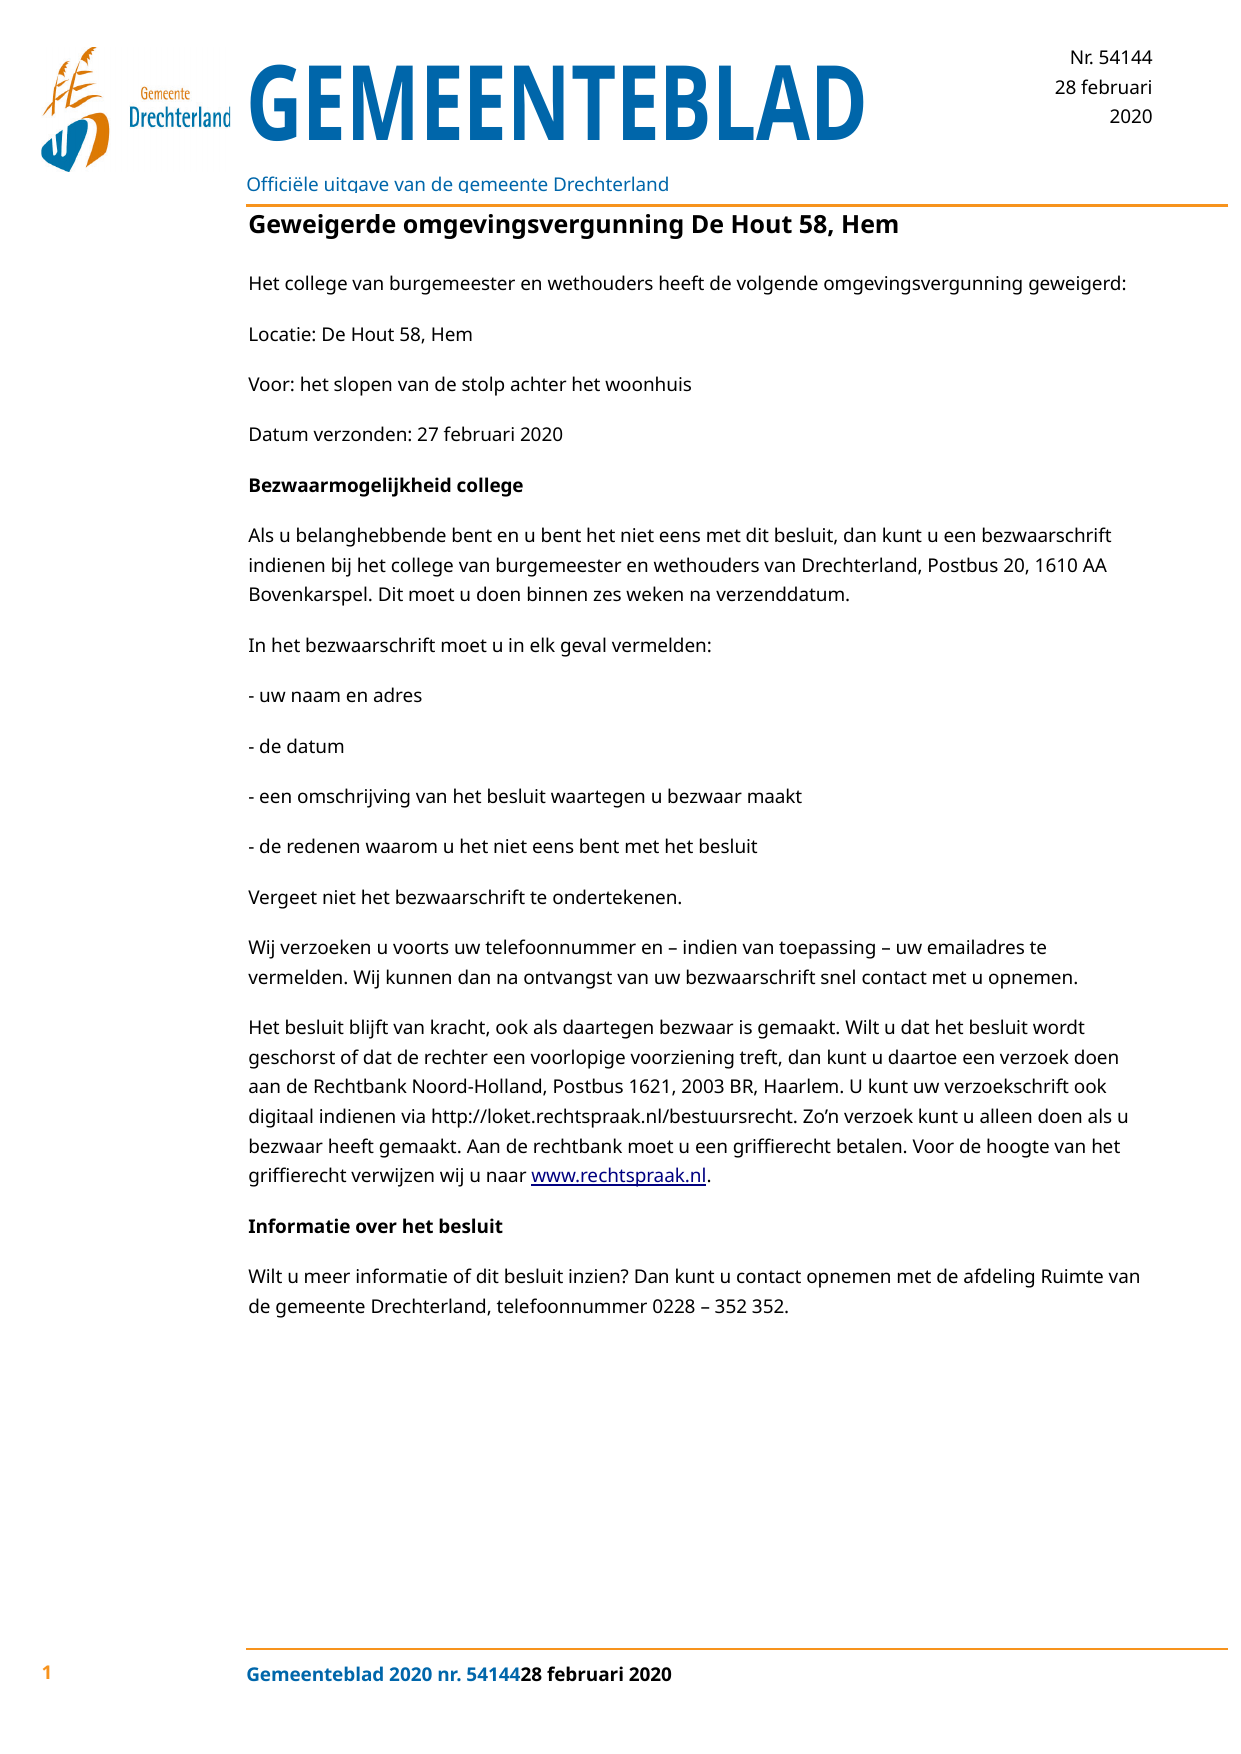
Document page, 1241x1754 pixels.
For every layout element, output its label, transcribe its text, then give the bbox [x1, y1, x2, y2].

text Vergeet niet het bezwaarschrift te ondertekenen. [248, 884, 1152, 910]
picture [41, 47, 231, 172]
text Voor: het slopen van de stolp achter het woonhuis [248, 371, 1152, 397]
text - uw naam en adres [248, 682, 1152, 708]
text Datum verzonden: 27 februari 2020 [248, 422, 1152, 447]
text - de datum [248, 733, 1152, 758]
text Het besluit blijft van kracht, ook als daartegen bezwaar is gemaakt. Wilt u dat het besluit wordt geschorst of dat de rechter een voorlopige voorziening treft, dan kunt u daartoe een verzoek doen aan de Rechtbank Noord-Holland, Postbus 1621, 2003 BR, Haarlem. U kunt uw verzoekschrift ook digitaal indienen via http://loket.rechtspraak.nl/bestuursrecht. Zo’n verzoek kunt u alleen doen als u bezwaar heeft gemaakt. Aan de rechtbank moet u een griffierecht betalen. Voor de hoogte van het griffierecht verwijzen wij u naar www.rechtspraak.nl. [248, 1014, 1152, 1188]
text - de redenen waarom u het niet eens bent met het besluit [248, 834, 1152, 859]
text Bezwaarmogelijkheid college [248, 472, 1152, 498]
text Locatie: De Hout 58, Hem [248, 321, 1152, 346]
text Geweigerde omgevingsvergunning De Hout 58, Hem [248, 207, 1152, 241]
text In het bezwaarschrift moet u in elk geval vermelden: [248, 632, 1152, 658]
text Wij verzoeken u voorts uw telefoonnummer en – indien van toepassing – uw emailadres te vermelden. Wij kunnen dan na ontvangst van uw bezwaarschrift snel contact met u opnemen. [248, 934, 1152, 990]
picture [41, 158, 64, 172]
text Als u belanghebbende bent en u bent het niet eens met dit besluit, dan kunt u een bezwaarschrift indienen bij het college van burgemeester en wethouders van Drechterland, Postbus 20, 1610 AA Bovenkarspel. Dit moet u doen binnen zes weken na verzenddatum. [248, 522, 1152, 607]
text Het college van burgemeester en wethouders heeft de volgende omgevingsvergunning geweigerd: [248, 270, 1152, 296]
text Informatie over het besluit [248, 1213, 1152, 1238]
text - een omschrijving van het besluit waartegen u bezwaar maakt [248, 783, 1152, 809]
picture [226, 115, 231, 124]
text Wilt u meer informatie of dit besluit inzien? Dan kunt u contact opnemen met de afdeling Ruimte van de gemeente Drechterland, telefoonnummer 0228 – 352 352. [248, 1263, 1152, 1318]
